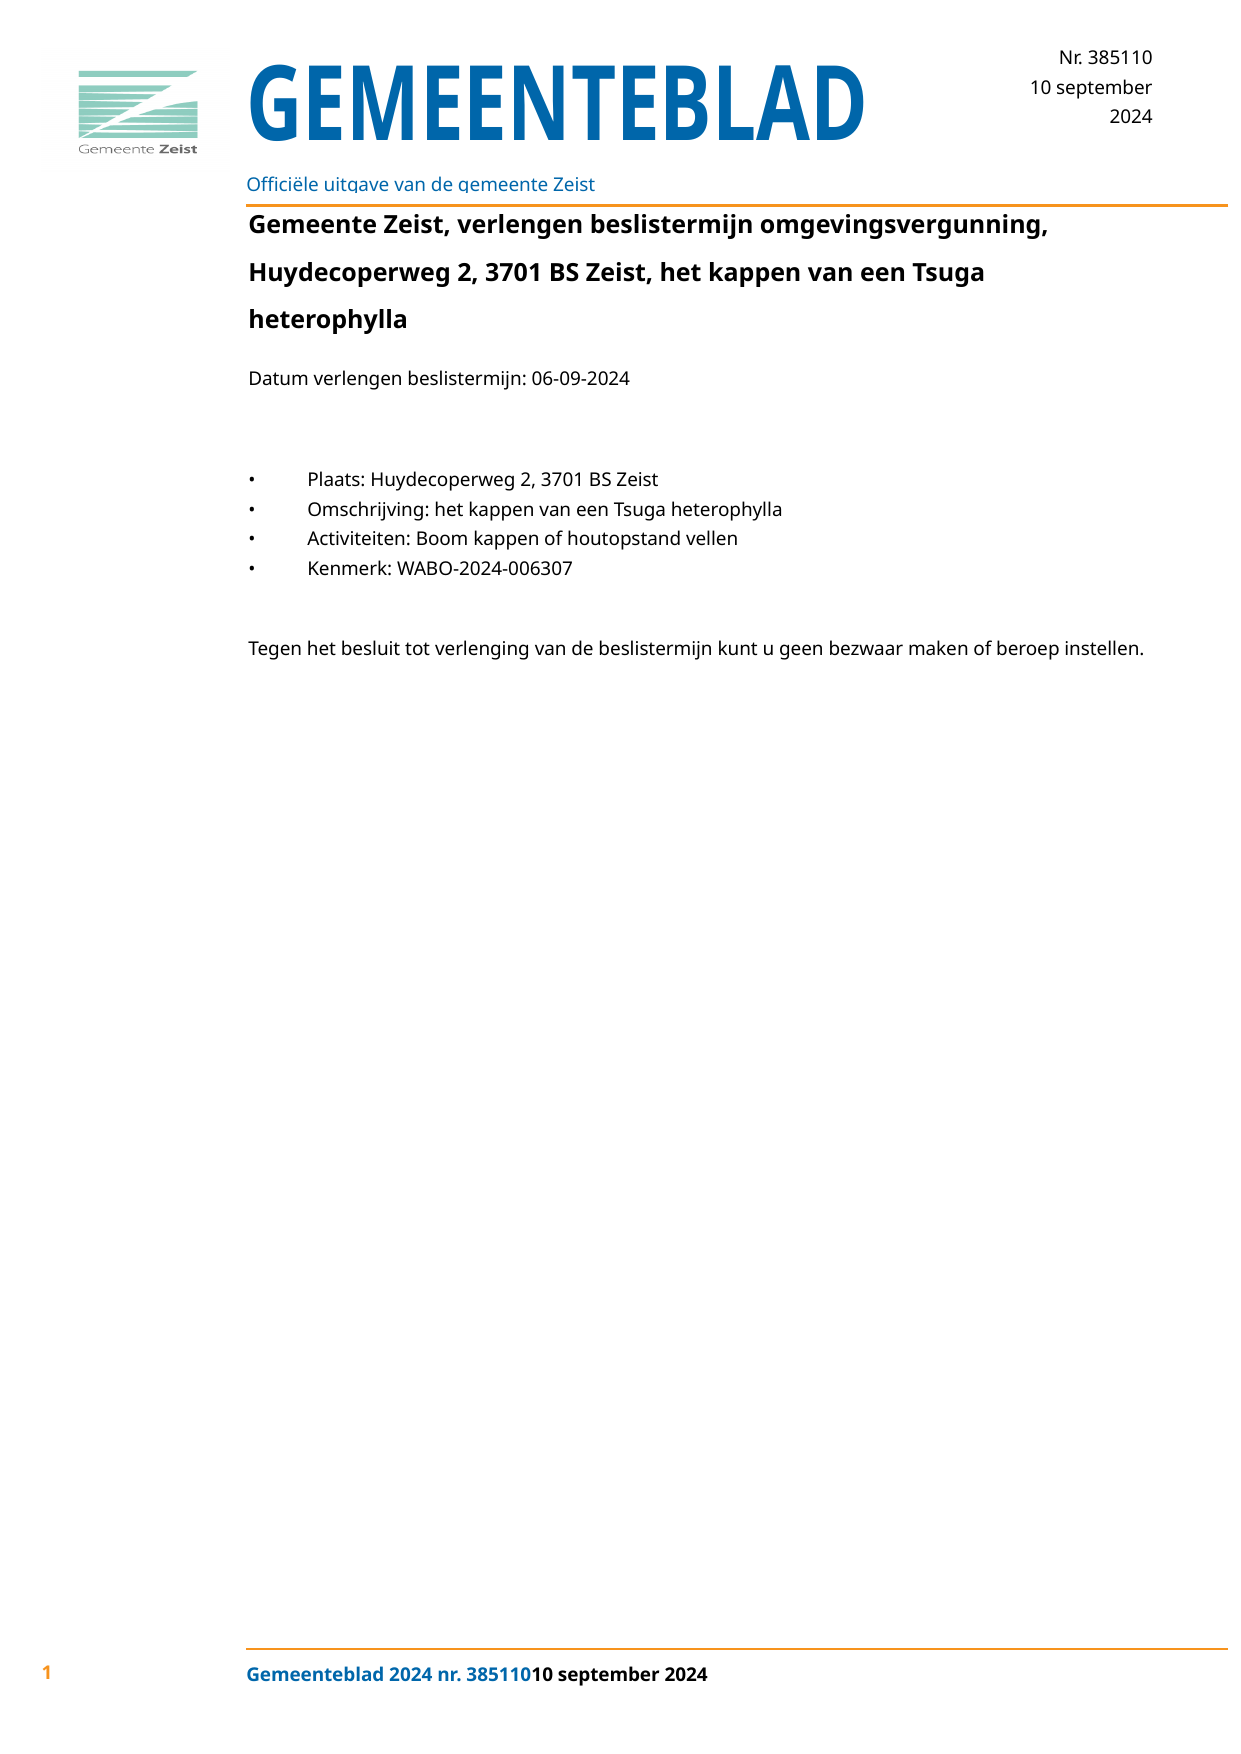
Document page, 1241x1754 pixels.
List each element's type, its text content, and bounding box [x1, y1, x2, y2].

text Gemeente Zeist, verlengen beslistermijn omgevingsvergunning, Huydecoperweg 2, 3701 BS Zeist, het kappen van een Tsuga heterophylla [248, 207, 1152, 336]
picture [41, 47, 231, 172]
list Omschrijving: het kappen van een Tsuga heterophylla [248, 496, 1152, 522]
list Activiteiten: Boom kappen of houtopstand vellen [248, 526, 1152, 551]
list Kenmerk: WABO-2024-006307 [248, 555, 1152, 581]
text Tegen het besluit tot verlenging van de beslistermijn kunt u geen bezwaar maken of beroep instellen. [248, 635, 1152, 661]
list Plaats: Huydecoperweg 2, 3701 BS Zeist [248, 466, 1152, 492]
text Datum verlengen beslistermijn: 06-09-2024 [248, 366, 1152, 391]
